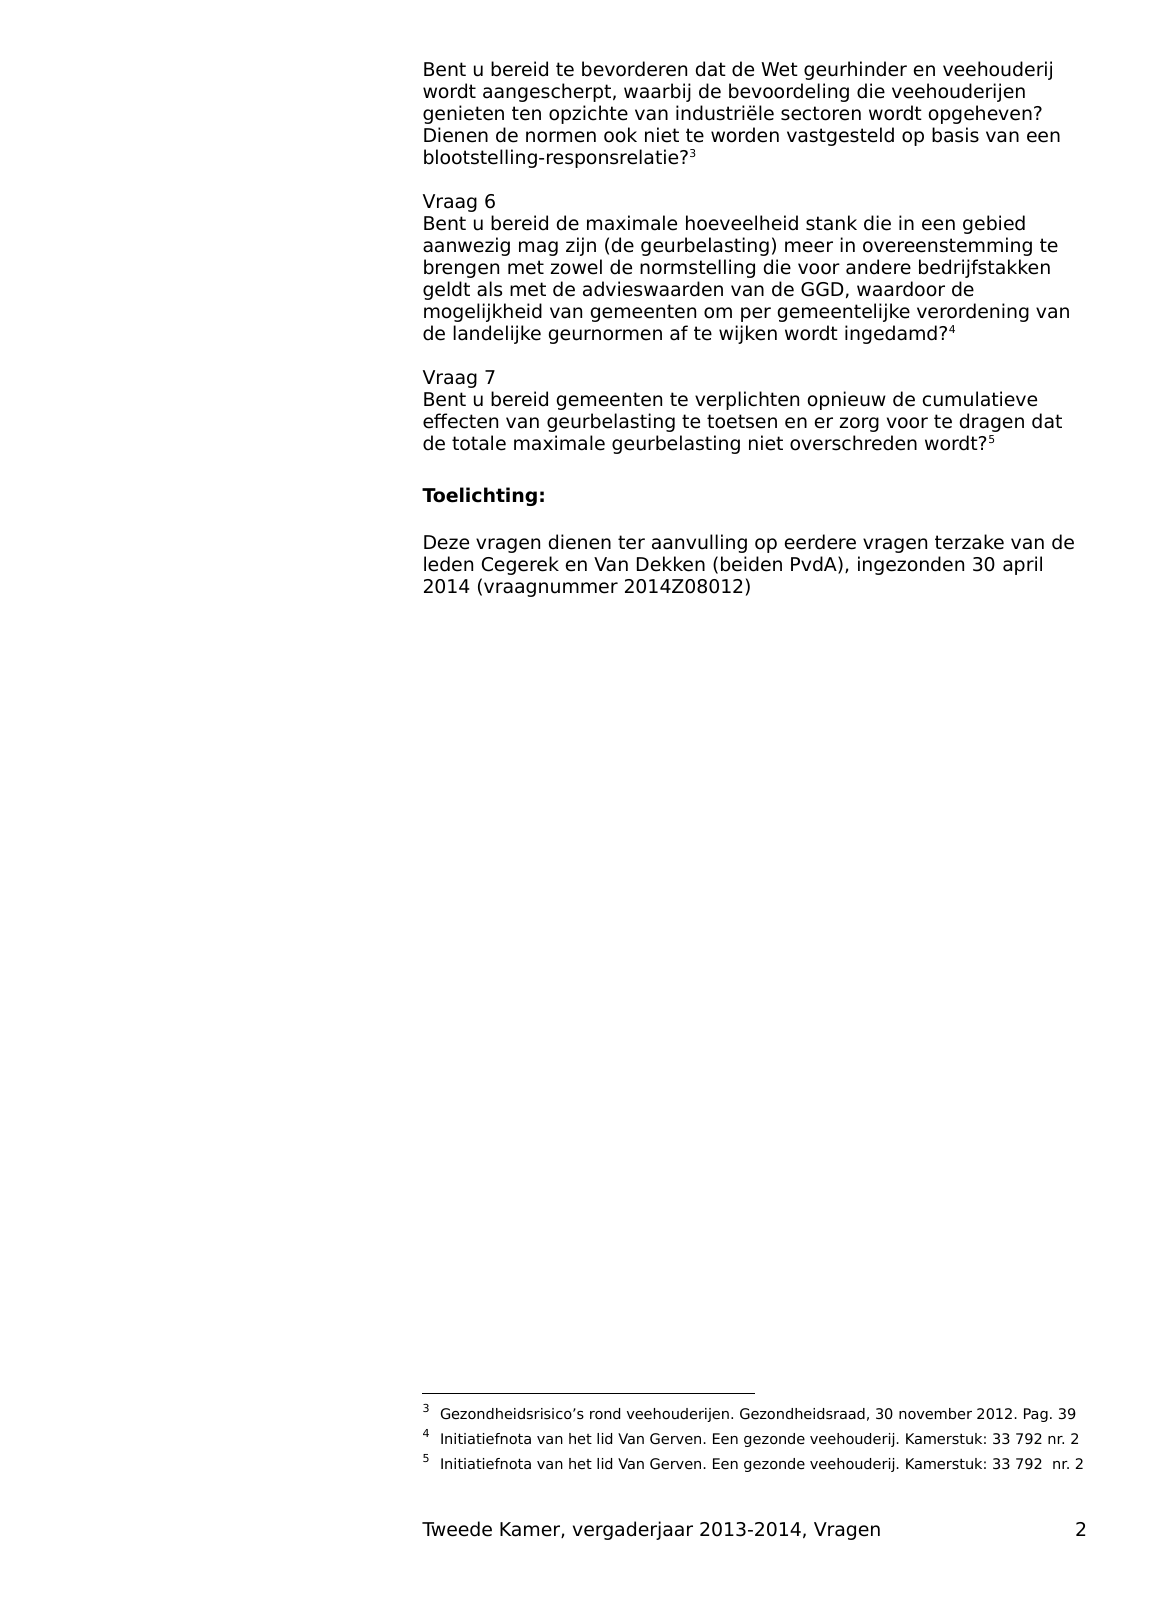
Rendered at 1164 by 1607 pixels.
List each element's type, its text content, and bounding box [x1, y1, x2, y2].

text Bent u bereid te bevorderen dat de Wet geurhinder en veehouderij wordt aangescherpt, waarbij de bevoordeling die veehouderijen genieten ten opzichte van industriële sectoren wordt opgeheven? Dienen de normen ook niet te worden vastgesteld op basis van een blootstelling-responsrelatie? [422, 59, 1087, 169]
text Deze vragen dienen ter aanvulling op eerdere vragen terzake van de leden Cegerek en Van Dekken (beiden PvdA), ingezonden 30 april 2014 (vraagnummer 2014Z08012) [422, 532, 1087, 598]
text Bent u bereid gemeenten te verplichten opnieuw de cumulatieve effecten van geurbelasting te toetsen en er zorg voor te dragen dat de totale maximale geurbelasting niet overschreden wordt? [422, 389, 1087, 455]
text Bent u bereid de maximale hoeveelheid stank die in een gebied aanwezig mag zijn (de geurbelasting) meer in overeenstemming te brengen met zowel de normstelling die voor andere bedrijfstakken geldt als met de advieswaarden van de GGD, waardoor de mogelijkheid van gemeenten om per gemeentelijke verordening van de landelijke geurnormen af te wijken wordt ingedamd? [422, 213, 1087, 345]
subtitle Toelichting: [422, 485, 1087, 507]
text Initiatiefnota van het lid Van Gerven. Een gezonde veehouderij. Kamerstuk: 33 792 nr. 2 [422, 1427, 1087, 1449]
text Vraag 6 [422, 191, 1087, 213]
text Vraag 7 [422, 367, 1087, 389]
text Gezondheidsrisico’s rond veehouderijen. Gezondheidsraad, 30 november 2012. Pag. 39 [422, 1402, 1087, 1424]
text Initiatiefnota van het lid Van Gerven. Een gezonde veehouderij. Kamerstuk: 33 792 nr. 2 [422, 1452, 1087, 1474]
